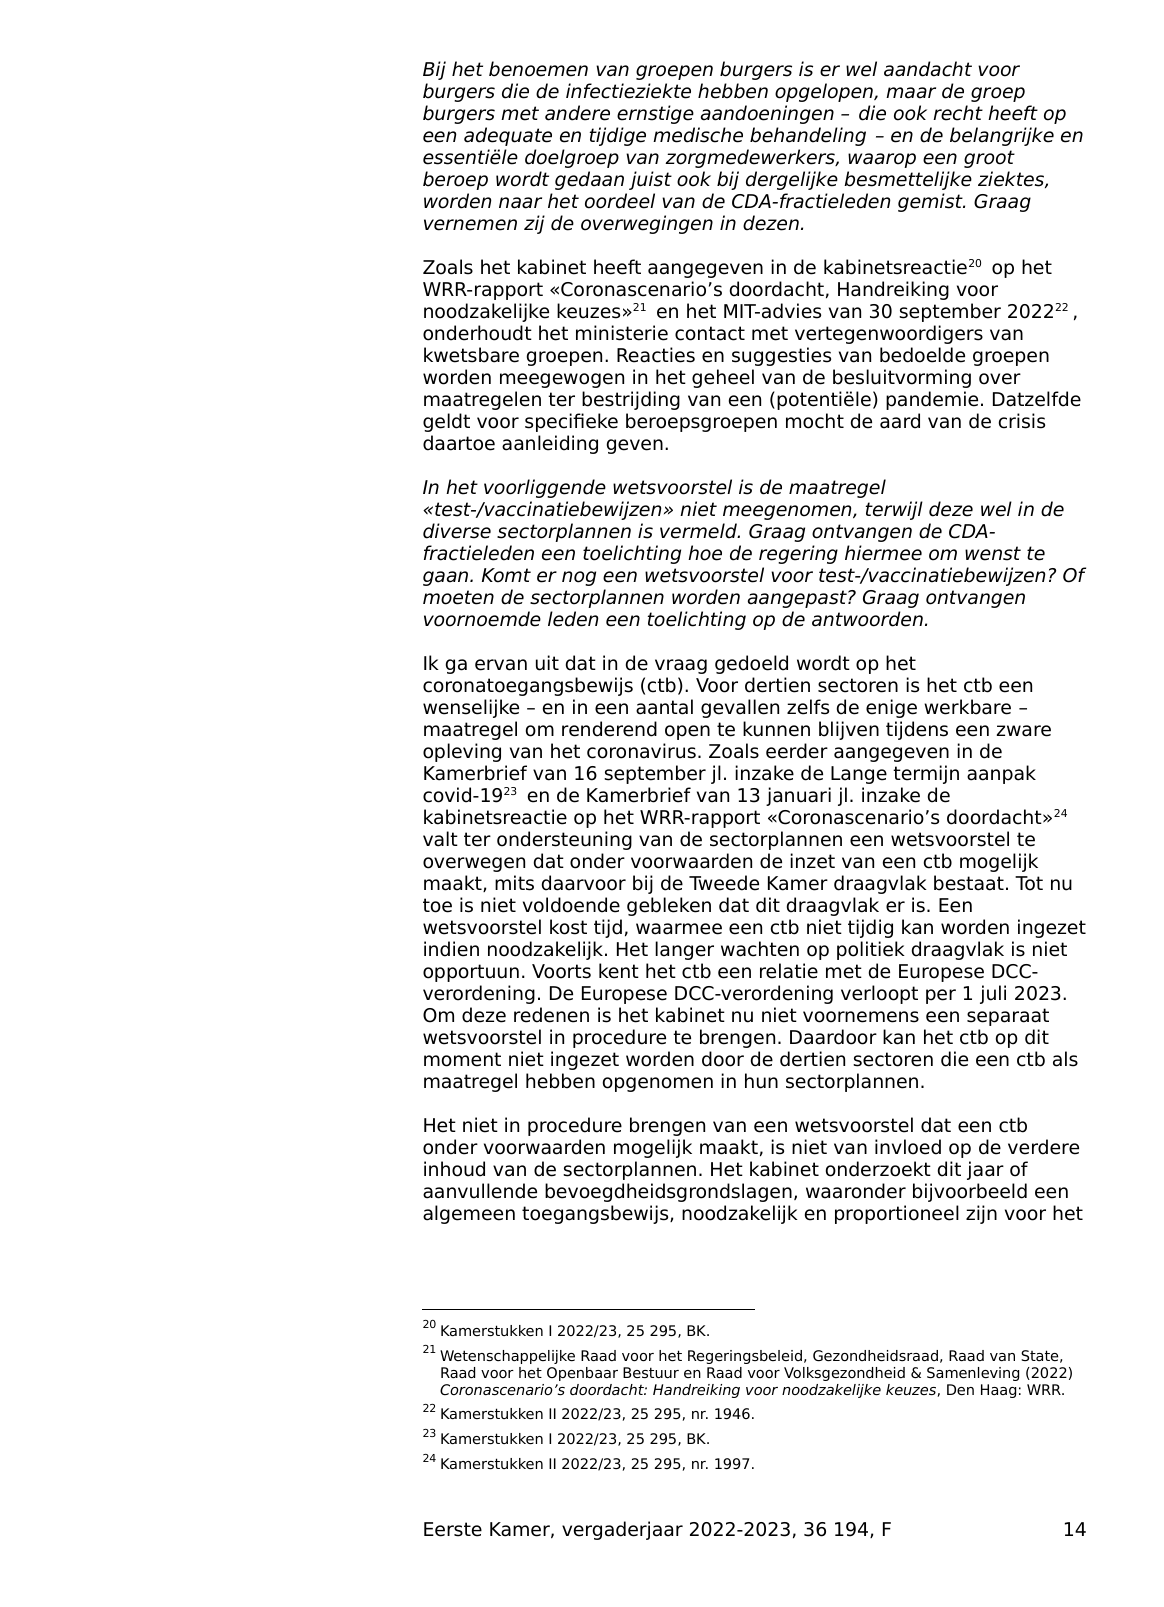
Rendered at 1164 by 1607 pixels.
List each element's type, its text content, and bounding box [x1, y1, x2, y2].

text Ik ga ervan uit dat in de vraag gedoeld wordt op het coronatoegangsbewijs (ctb). Voor dertien sectoren is het ctb een wenselijke – en in een aantal gevallen zelfs de enige werkbare – maatregel om renderend open te kunnen blijven tijdens een zware opleving van het coronavirus. Zoals eerder aangegeven in de Kamerbrief van 16 september jl. inzake de Lange termijn aanpak covid-19 en de Kamerbrief van 13 januari jl. inzake de kabinetsreactie op het WRR-rapport «Coronascenario’s doordacht» valt ter ondersteuning van de sectorplannen een wetsvoorstel te overwegen dat onder voorwaarden de inzet van een ctb mogelijk maakt, mits daarvoor bij de Tweede Kamer draagvlak bestaat. Tot nu toe is niet voldoende gebleken dat dit draagvlak er is. Een wetsvoorstel kost tijd, waarmee een ctb niet tijdig kan worden ingezet indien noodzakelijk. Het langer wachten op politiek draagvlak is niet opportuun. Voorts kent het ctb een relatie met de Europese DCC-verordening. De Europese DCC-verordening verloopt per 1 juli 2023. Om deze redenen is het kabinet nu niet voornemens een separaat wetsvoorstel in procedure te brengen. Daardoor kan het ctb op dit moment niet ingezet worden door de dertien sectoren die een ctb als maatregel hebben opgenomen in hun sectorplannen. [422, 653, 1087, 1093]
text Het niet in procedure brengen van een wetsvoorstel dat een ctb onder voorwaarden mogelijk maakt, is niet van invloed op de verdere inhoud van de sectorplannen. Het kabinet onderzoekt dit jaar of aanvullende bevoegdheidsgrondslagen, waaronder bijvoorbeeld een algemeen toegangsbewijs, noodzakelijk en proportioneel zijn voor het [422, 1115, 1087, 1225]
text Kamerstukken II 2022/23, 25 295, nr. 1997. [422, 1452, 1087, 1474]
text In het voorliggende wetsvoorstel is de maatregel «test-/vaccinatiebewijzen» niet meegenomen, terwijl deze wel in de diverse sectorplannen is vermeld. Graag ontvangen de CDA-fractieleden een toelichting hoe de regering hiermee om wenst te gaan. Komt er nog een wetsvoorstel voor test-/vaccinatiebewijzen? Of moeten de sectorplannen worden aangepast? Graag ontvangen voornoemde leden een toelichting op de antwoorden. [422, 477, 1087, 631]
text Bij het benoemen van groepen burgers is er wel aandacht voor burgers die de infectieziekte hebben opgelopen, maar de groep burgers met andere ernstige aandoeningen – die ook recht heeft op een adequate en tijdige medische behandeling – en de belangrijke en essentiële doelgroep van zorgmedewerkers, waarop een groot beroep wordt gedaan juist ook bij dergelijke besmettelijke ziektes, worden naar het oordeel van de CDA-fractieleden gemist. Graag vernemen zij de overwegingen in dezen. [422, 59, 1087, 235]
text Kamerstukken I 2022/23, 25 295, BK. [422, 1427, 1087, 1449]
text Kamerstukken II 2022/23, 25 295, nr. 1946. [422, 1402, 1087, 1424]
text Wetenschappelijke Raad voor het Regeringsbeleid, Gezondheidsraad, Raad van State, Raad voor het Openbaar Bestuur en Raad voor Volksgezondheid & Samenleving (2022) Coronascenario’s doordacht: Handreiking voor noodzakelijke keuzes, Den Haag: WRR. [422, 1343, 1087, 1399]
text Kamerstukken I 2022/23, 25 295, BK. [422, 1318, 1087, 1341]
text Zoals het kabinet heeft aangegeven in de kabinetsreactie op het WRR-rapport «Coronascenario’s doordacht, Handreiking voor noodzakelijke keuzes» en het MIT-advies van 30 september 2022, onderhoudt het ministerie contact met vertegenwoordigers van kwetsbare groepen. Reacties en suggesties van bedoelde groepen worden meegewogen in het geheel van de besluitvorming over maatregelen ter bestrijding van een (potentiële) pandemie. Datzelfde geldt voor specifieke beroepsgroepen mocht de aard van de crisis daartoe aanleiding geven. [422, 257, 1087, 455]
